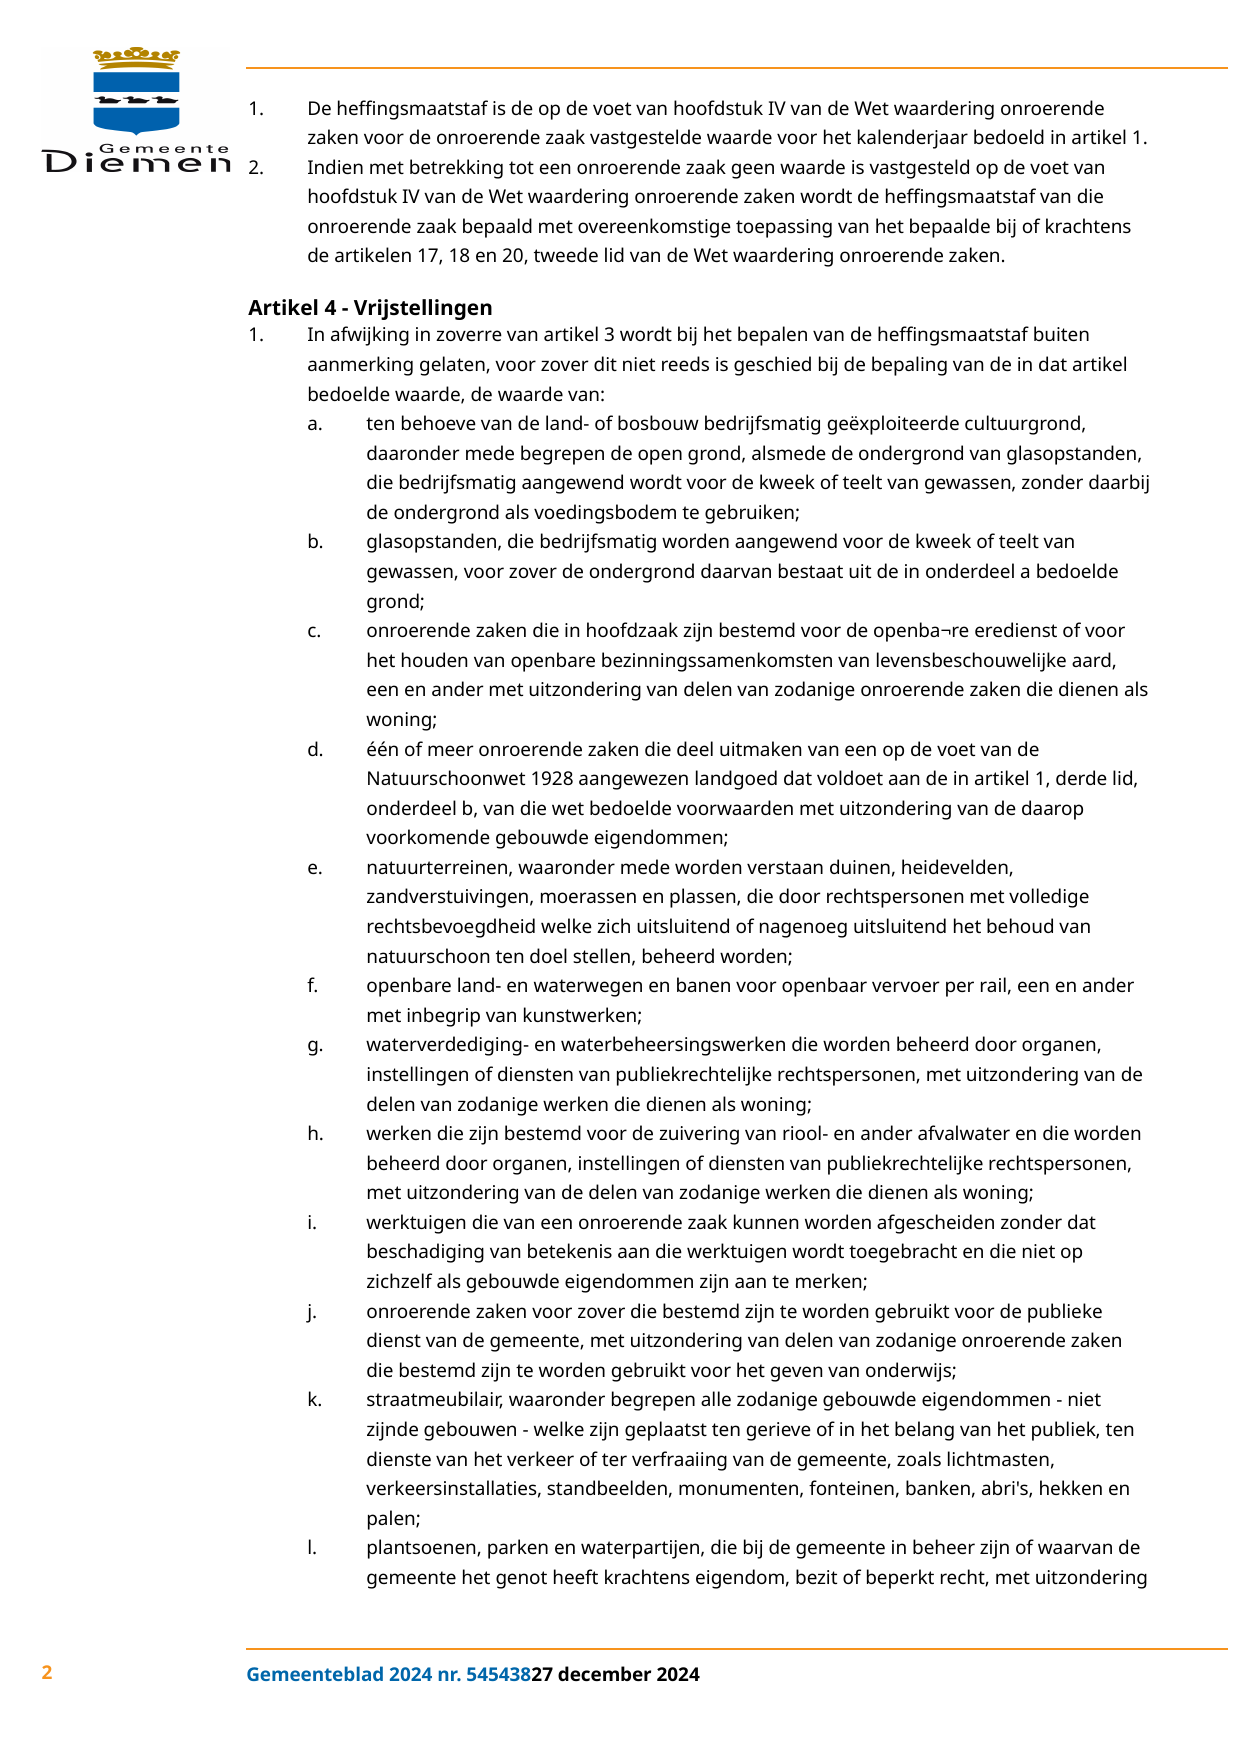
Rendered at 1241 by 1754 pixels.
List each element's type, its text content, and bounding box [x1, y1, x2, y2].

picture [41, 47, 231, 172]
list openbare land- en waterwegen en banen voor openbaar vervoer per rail, een en ander met inbegrip van kunstwerken; [307, 972, 1152, 1028]
text Artikel 4 - Vrijstellingen [248, 293, 1152, 322]
list De heffingsmaatstaf is de op de voet van hoofdstuk IV van de Wet waardering onroerende zaken voor de onroerende zaak vastgestelde waarde voor het kalenderjaar bedoeld in artikel 1. [248, 95, 1152, 150]
list werken die zijn bestemd voor de zuivering van riool- en ander afvalwater en die worden beheerd door organen, instellingen of diensten van publiekrechtelijke rechtspersonen, met uitzondering van de delen van zodanige werken die dienen als woning; [307, 1120, 1152, 1205]
list In afwijking in zoverre van artikel 3 wordt bij het bepalen van de heffingsmaatstaf buiten aanmerking gelaten, voor zover dit niet reeds is geschied bij de bepaling van de in dat artikel bedoelde waarde, de waarde van: [248, 322, 1152, 406]
list glasopstanden, die bedrijfsmatig worden aangewend voor de kweek of teelt van gewassen, voor zover de ondergrond daarvan bestaat uit de in onderdeel a bedoelde grond; [307, 529, 1152, 613]
list één of meer onroerende zaken die deel uitmaken van een op de voet van de Natuurschoonwet 1928 aangewezen landgoed dat voldoet aan de in artikel 1, derde lid, onderdeel b, van die wet bedoelde voorwaarden met uitzondering van de daarop voorkomende gebouwde eigendommen; [307, 736, 1152, 850]
list waterverdediging- en waterbeheersingswerken die worden beheerd door organen, instellingen of diensten van publiekrechtelijke rechtspersonen, met uitzondering van de delen van zodanige werken die dienen als woning; [307, 1032, 1152, 1116]
list ten behoeve van de land- of bosbouw bedrijfsmatig geëxploiteerde cultuurgrond, daaronder mede begrepen de open grond, alsmede de ondergrond van glasopstanden, die bedrijfsmatig aangewend wordt voor de kweek of teelt van gewassen, zonder daarbij de ondergrond als voedingsbodem te gebruiken; [307, 410, 1152, 525]
list straatmeubilair, waaronder begrepen alle zodanige gebouwde eigendommen - niet zijnde gebouwen - welke zijn geplaatst ten gerieve of in het belang van het publiek, ten dienste van het verkeer of ter verfraaiing van de gemeente, zoals lichtmasten, verkeersinstallaties, standbeelden, monumenten, fonteinen, banken, abri's, hekken en palen; [307, 1387, 1152, 1531]
list natuurterreinen, waaronder mede worden verstaan duinen, heidevelden, zandverstuivingen, moerassen en plassen, die door rechtspersonen met volledige rechtsbevoegdheid welke zich uitsluitend of nagenoeg uitsluitend het behoud van natuurschoon ten doel stellen, beheerd worden; [307, 854, 1152, 968]
list onroerende zaken voor zover die bestemd zijn te worden gebruikt voor de publieke dienst van de gemeente, met uitzondering van delen van zodanige onroerende zaken die bestemd zijn te worden gebruikt voor het geven van onderwijs; [307, 1298, 1152, 1383]
list werktuigen die van een onroerende zaak kunnen worden afgescheiden zonder dat beschadiging van betekenis aan die werktuigen wordt toegebracht en die niet op zichzelf als gebouwde eigendommen zijn aan te merken; [307, 1209, 1152, 1294]
list Indien met betrekking tot een onroerende zaak geen waarde is vastgesteld op de voet van hoofdstuk IV van de Wet waardering onroerende zaken wordt de heffingsmaatstaf van die onroerende zaak bepaald met overeenkomstige toepassing van het bepaalde bij of krachtens de artikelen 17, 18 en 20, tweede lid van de Wet waardering onroerende zaken. [248, 154, 1152, 268]
list onroerende zaken die in hoofdzaak zijn bestemd voor de openba¬re eredienst of voor het houden van openbare bezinningssamenkomsten van levensbeschouwelijke aard, een en ander met uitzondering van delen van zodanige onroerende zaken die dienen als woning; [307, 617, 1152, 732]
list plantsoenen, parken en waterpartijen, die bij de gemeente in beheer zijn of waarvan de gemeente het genot heeft krachtens eigendom, bezit of beperkt recht, met uitzondering [307, 1534, 1152, 1590]
